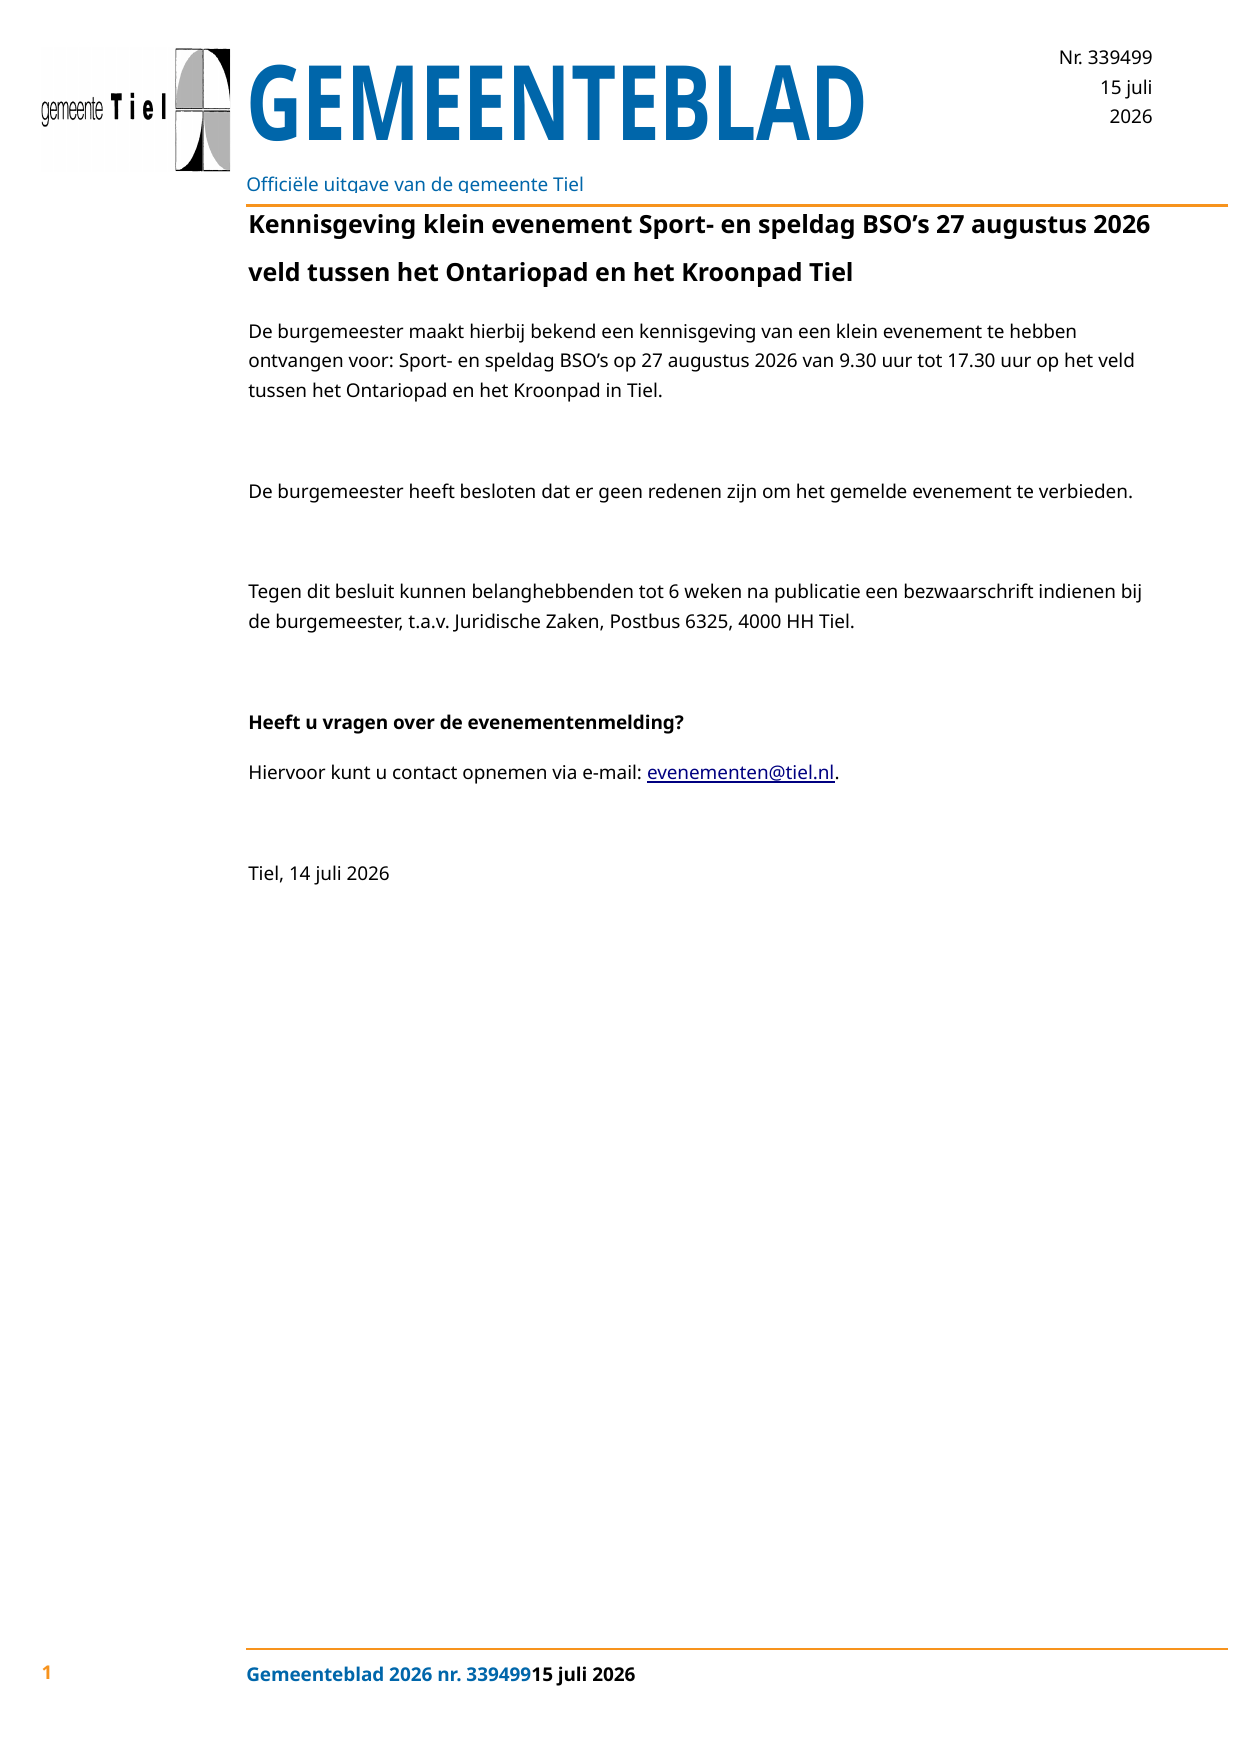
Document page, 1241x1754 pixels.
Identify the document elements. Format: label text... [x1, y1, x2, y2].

text De burgemeester maakt hierbij bekend een kennisgeving van een klein evenement te hebben ontvangen voor: Sport- en speldag BSO’s op 27 augustus 2026 van 9.30 uur tot 17.30 uur op het veld tussen het Ontariopad en het Kroonpad in Tiel. [248, 318, 1152, 403]
text Tegen dit besluit kunnen belanghebbenden tot 6 weken na publicatie een bezwaarschrift indienen bij de burgemeester, t.a.v. Juridische Zaken, Postbus 6325, 4000 HH Tiel. [248, 579, 1152, 634]
text Heeft u vragen over de evenementenmelding? [248, 709, 1152, 735]
text Hiervoor kunt u contact opnemen via e-mail: evenementen@tiel.nl. [248, 759, 1152, 785]
text Tiel, 14 juli 2026 [248, 860, 1152, 886]
text Kennisgeving klein evenement Sport- en speldag BSO’s 27 augustus 2026 veld tussen het Ontariopad en het Kroonpad Tiel [248, 207, 1152, 288]
picture [41, 47, 231, 172]
text De burgemeester heeft besloten dat er geen redenen zijn om het gemelde evenement te verbieden. [248, 478, 1152, 504]
